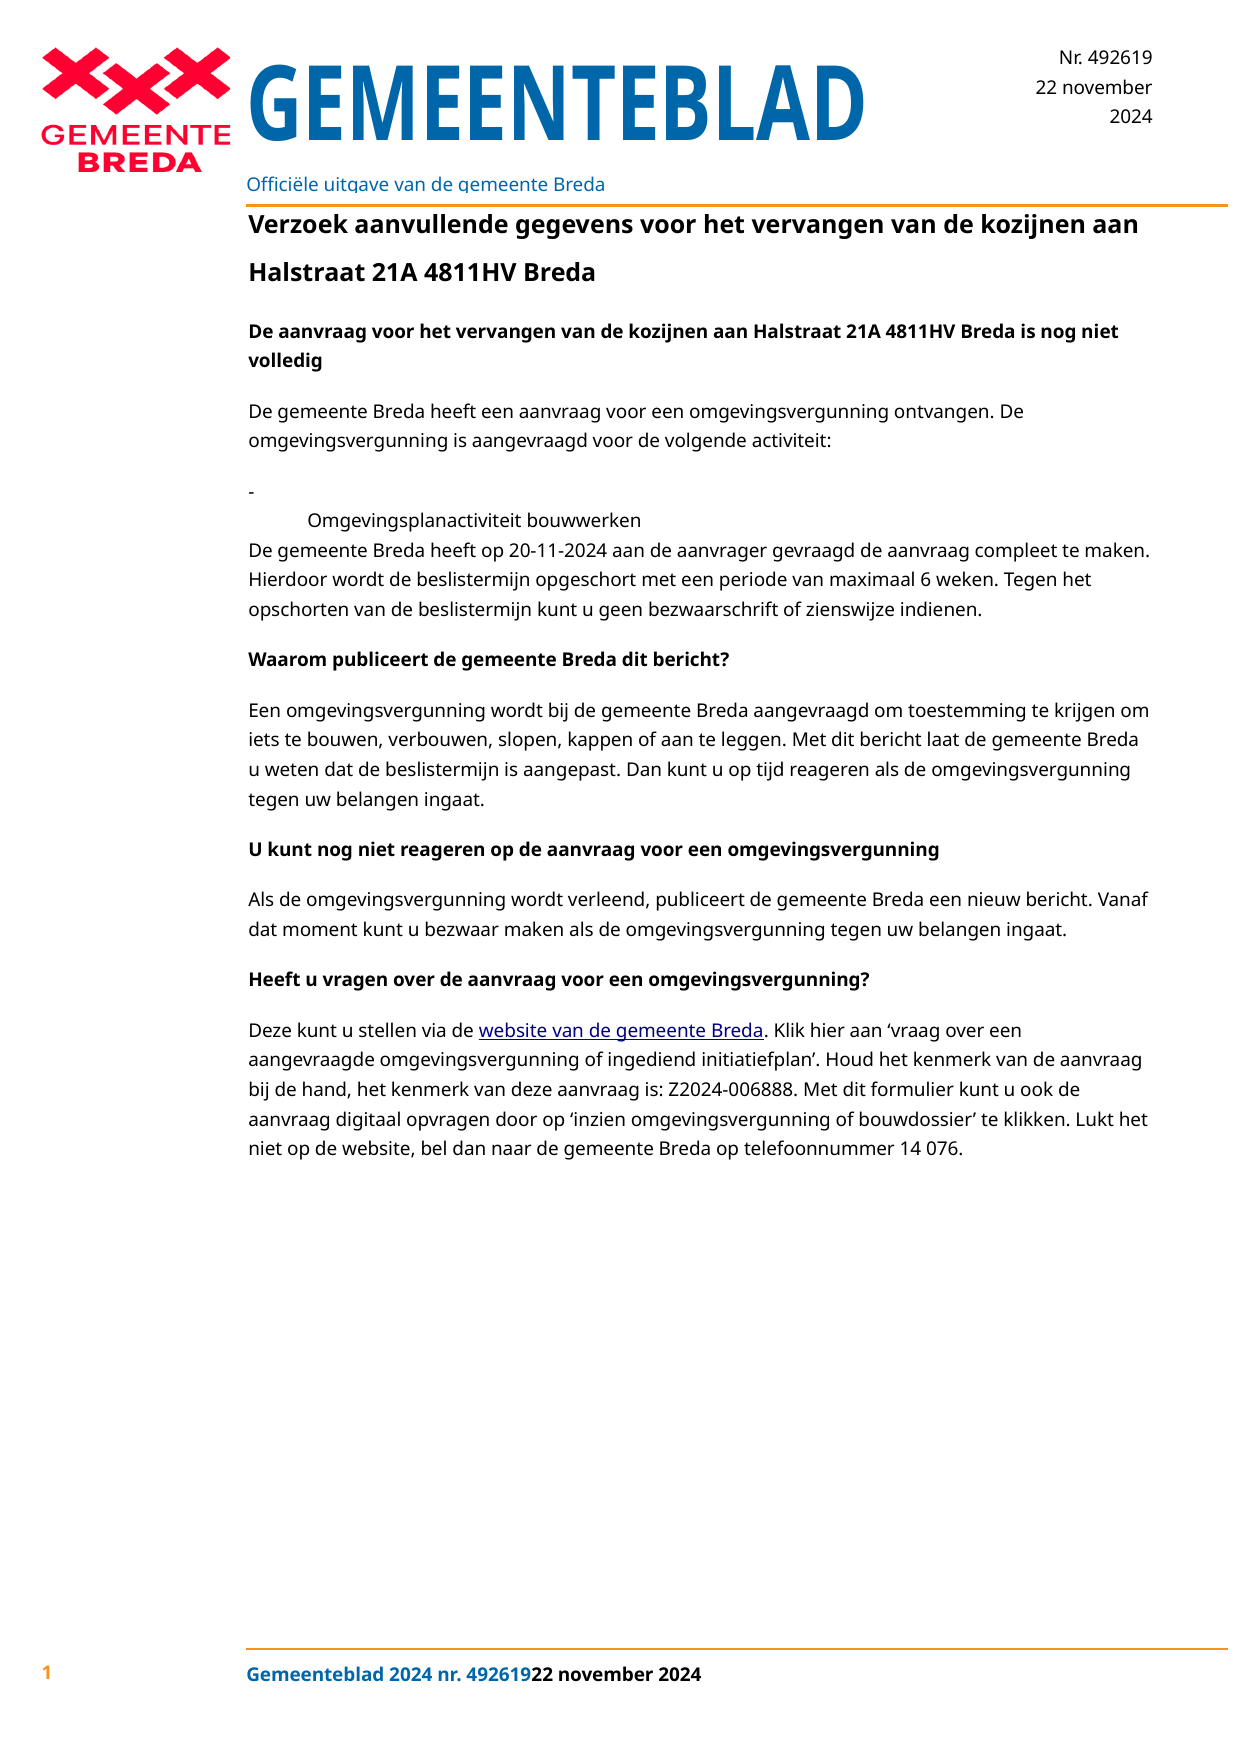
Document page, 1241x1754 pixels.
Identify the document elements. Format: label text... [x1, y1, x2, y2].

text Deze kunt u stellen via de website van de gemeente Breda. Klik hier aan ‘vraag over een aangevraagde omgevingsvergunning of ingediend initiatiefplan’. Houd het kenmerk van de aanvraag bij de hand, het kenmerk van deze aanvraag is: Z2024-006888. Met dit formulier kunt u ook de aanvraag digitaal opvragen door op ‘inzien omgevingsvergunning of bouwdossier’ te klikken. Lukt het niet op de website, bel dan naar de gemeente Breda op telefoonnummer 14 076. [248, 1017, 1152, 1161]
text Heeft u vragen over de aanvraag voor een omgevingsvergunning? [248, 967, 1152, 992]
text Waarom publiceert de gemeente Breda dit bericht? [248, 647, 1152, 672]
text De gemeente Breda heeft op 20-11-2024 aan de aanvrager gevraagd de aanvraag compleet te maken. Hierdoor wordt de beslistermijn opgeschort met een periode van maximaal 6 weken. Tegen het opschorten van de beslistermijn kunt u geen bezwaarschrift of zienswijze indienen. [248, 537, 1152, 622]
picture [41, 47, 231, 172]
text Als de omgevingsvergunning wordt verleend, publiceert de gemeente Breda een nieuw bericht. Vanaf dat moment kunt u bezwaar maken als de omgevingsvergunning tegen uw belangen ingaat. [248, 887, 1152, 942]
text De aanvraag voor het vervangen van de kozijnen aan Halstraat 21A 4811HV Breda is nog niet volledig [248, 318, 1152, 373]
text Een omgevingsvergunning wordt bij de gemeente Breda aangevraagd om toestemming te krijgen om iets te bouwen, verbouwen, slopen, kappen of aan te leggen. Met dit bericht laat de gemeente Breda u weten dat de beslistermijn is aangepast. Dan kunt u op tijd reageren als de omgevingsvergunning tegen uw belangen ingaat. [248, 697, 1152, 812]
text De gemeente Breda heeft een aanvraag voor een omgevingsvergunning ontvangen. De omgevingsvergunning is aangevraagd voor de volgende activiteit: [248, 398, 1152, 453]
list Omgevingsplanactiviteit bouwwerken [248, 507, 1152, 533]
text U kunt nog niet reageren op de aanvraag voor een omgevingsvergunning [248, 836, 1152, 862]
text Verzoek aanvullende gegevens voor het vervangen van de kozijnen aan Halstraat 21A 4811HV Breda [248, 207, 1152, 288]
